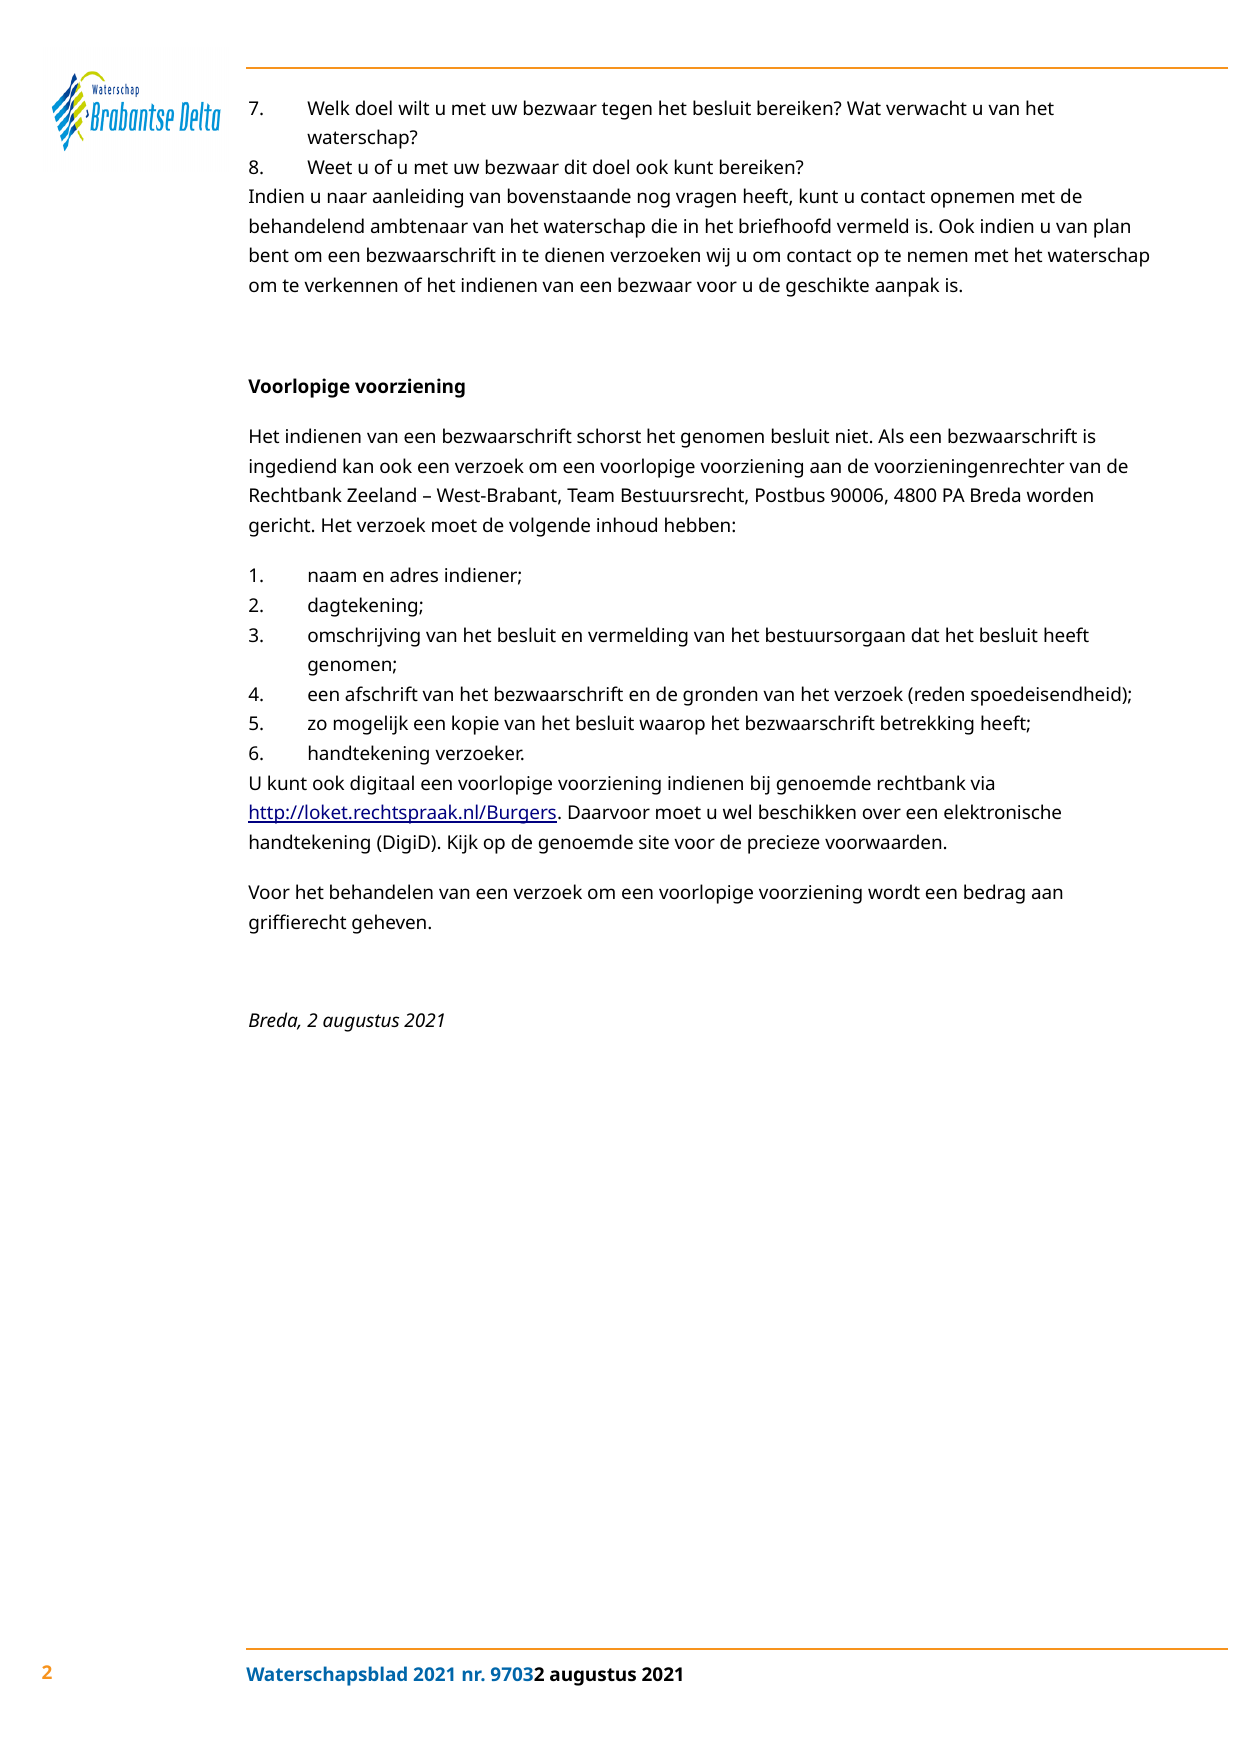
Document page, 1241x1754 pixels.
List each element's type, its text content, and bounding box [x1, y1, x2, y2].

list naam en adres indiener; [248, 563, 1152, 588]
text Voor het behandelen van een verzoek om een voorlopige voorziening wordt een bedrag aan griffierecht geheven. [248, 879, 1152, 935]
list zo mogelijk een kopie van het besluit waarop het bezwaarschrift betrekking heeft; [248, 711, 1152, 736]
list handtekening verzoeker. [248, 740, 1152, 766]
text Voorlopige voorziening [248, 373, 1152, 399]
picture [41, 47, 231, 172]
list omschrijving van het besluit en vermelding van het bestuursorgaan dat het besluit heeft genomen; [248, 622, 1152, 677]
text Het indienen van een bezwaarschrift schorst het genomen besluit niet. Als een bezwaarschrift is ingediend kan ook een verzoek om een voorlopige voorziening aan de voorzieningenrechter van de Rechtbank Zeeland – West-Brabant, Team Bestuursrecht, Postbus 90006, 4800 PA Breda worden gericht. Het verzoek moet de volgende inhoud hebben: [248, 423, 1152, 538]
text Breda, 2 augustus 2021 [248, 1007, 1152, 1033]
text Indien u naar aanleiding van bovenstaande nog vragen heeft, kunt u contact opnemen met de behandelend ambtenaar van het waterschap die in het briefhoofd vermeld is. Ook indien u van plan bent om een bezwaarschrift in te dienen verzoeken wij u om contact op te nemen met het waterschap om te verkennen of het indienen van een bezwaar voor u de geschikte aanpak is. [248, 183, 1152, 298]
list een afschrift van het bezwaarschrift en de gronden van het verzoek (reden spoedeisendheid); [248, 681, 1152, 707]
list dagtekening; [248, 592, 1152, 618]
list Weet u of u met uw bezwaar dit doel ook kunt bereiken? [248, 154, 1152, 180]
list Welk doel wilt u met uw bezwaar tegen het besluit bereiken? Wat verwacht u van het waterschap? [248, 95, 1152, 150]
text U kunt ook digitaal een voorlopige voorziening indienen bij genoemde rechtbank via http://loket.rechtspraak.nl/Burgers. Daarvoor moet u wel beschikken over een elektronische handtekening (DigiD). Kijk op de genoemde site voor de precieze voorwaarden. [248, 770, 1152, 855]
